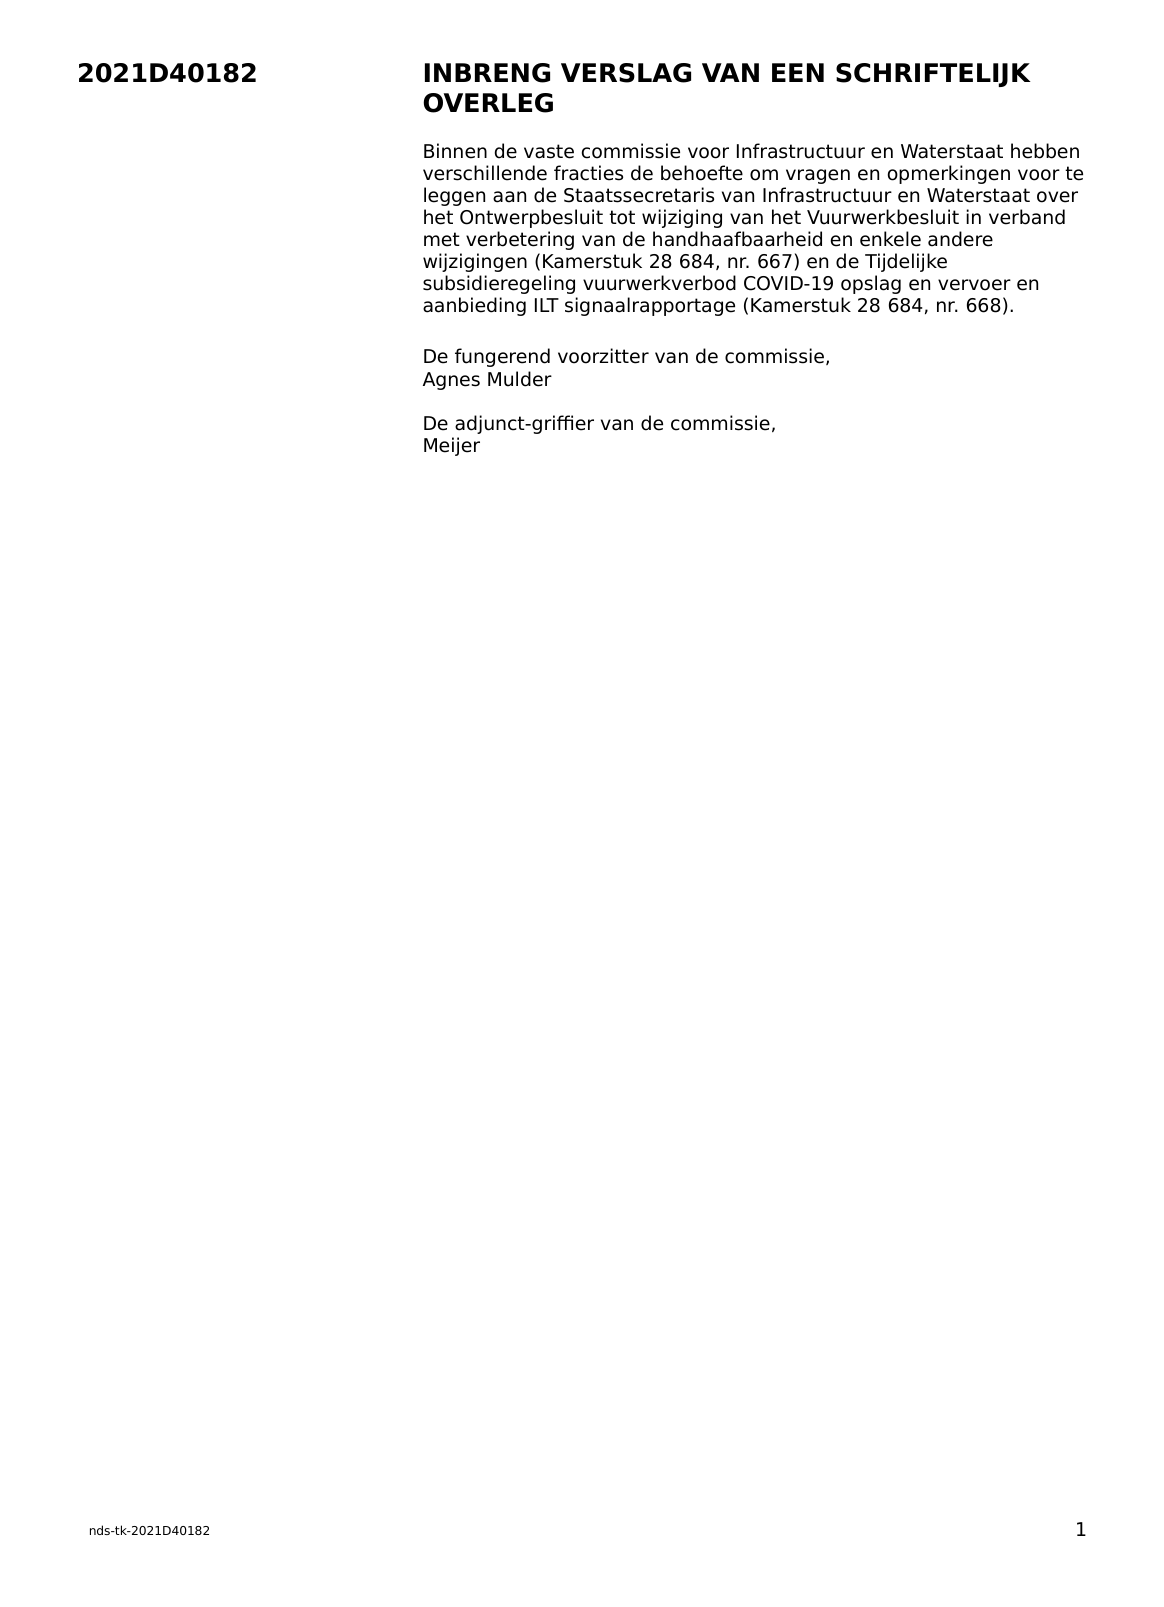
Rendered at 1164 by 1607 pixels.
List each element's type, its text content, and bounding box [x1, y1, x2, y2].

text De fungerend voorzitter van de commissie, Agnes Mulder [422, 346, 1087, 390]
text 2021D40182 INBRENG VERSLAG VAN EEN SCHRIFTELIJK OVERLEG [77, 59, 1087, 118]
text nds-tk-2021D40182 [88, 1524, 323, 1538]
text De adjunct-griffier van de commissie, Meijer [422, 413, 1087, 457]
text Binnen de vaste commissie voor Infrastructuur en Waterstaat hebben verschillende fracties de behoefte om vragen en opmerkingen voor te leggen aan de Staatssecretaris van Infrastructuur en Waterstaat over het Ontwerpbesluit tot wijziging van het Vuurwerkbesluit in verband met verbetering van de handhaafbaarheid en enkele andere wijzigingen (Kamerstuk 28 684, nr. 667) en de Tijdelijke subsidieregeling vuurwerkverbod COVID-19 opslag en vervoer en aanbieding ILT signaalrapportage (Kamerstuk 28 684, nr. 668). [422, 141, 1087, 316]
